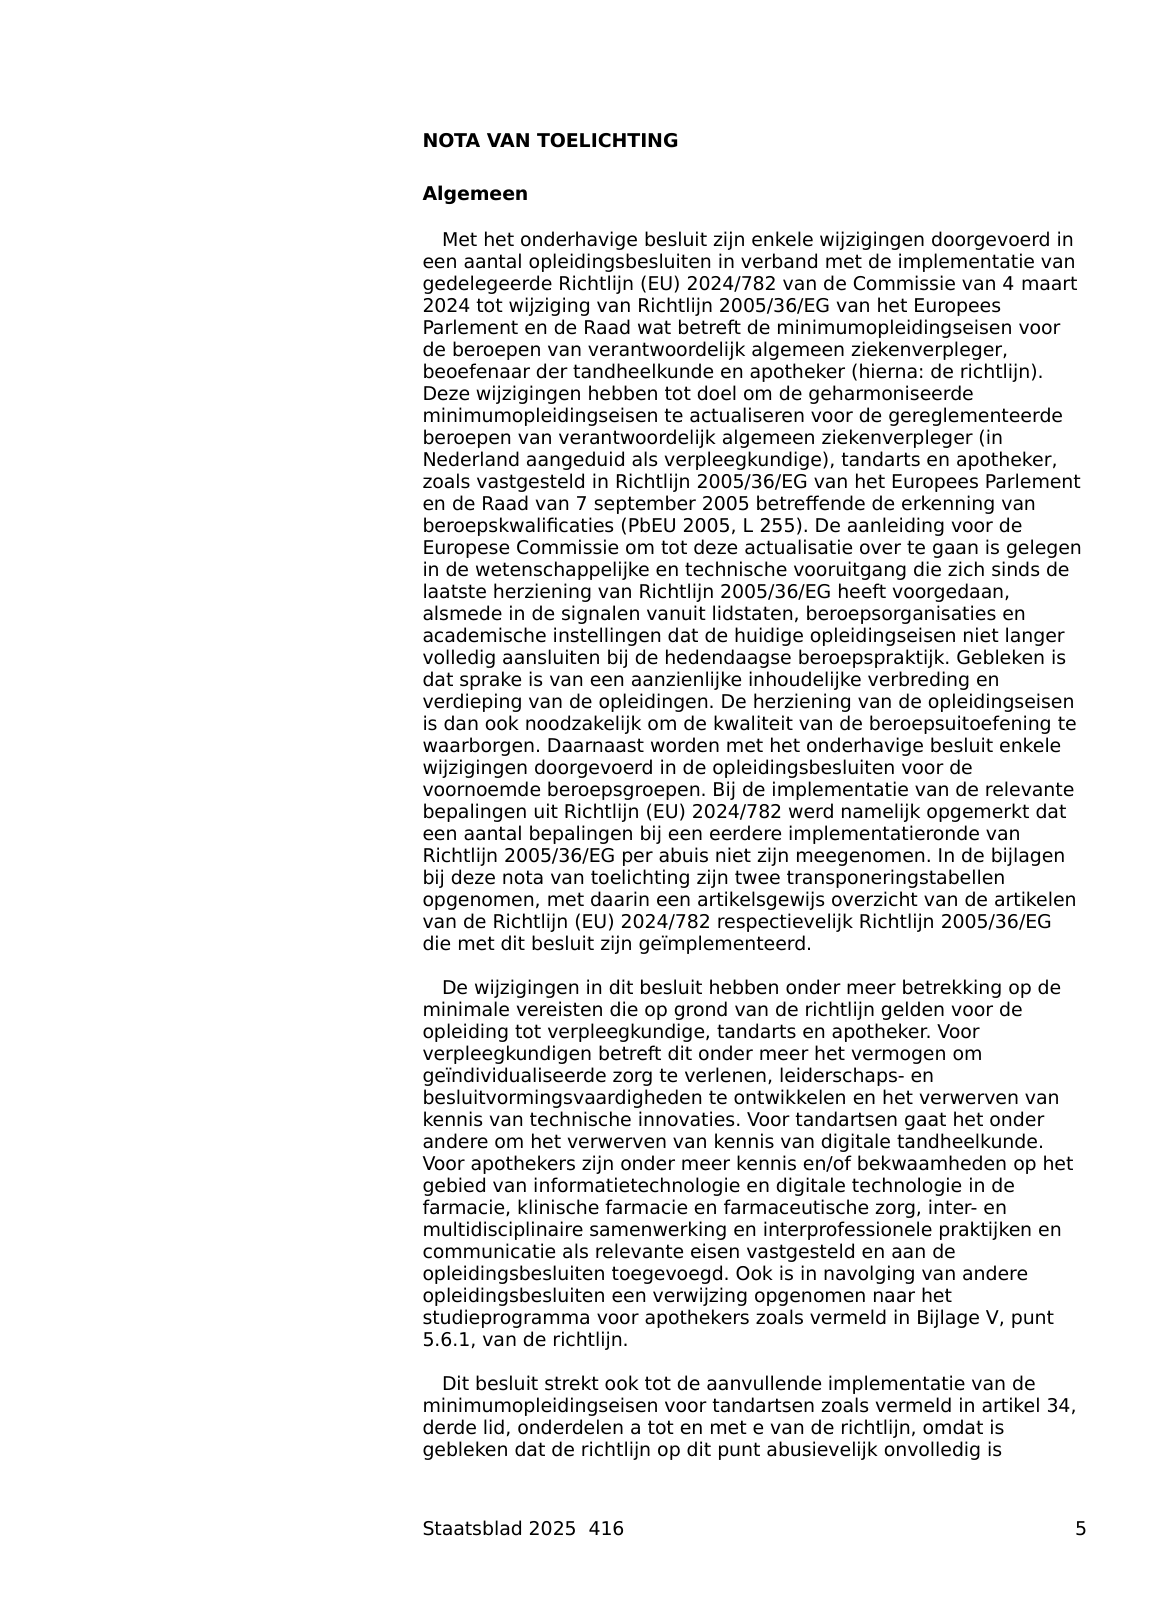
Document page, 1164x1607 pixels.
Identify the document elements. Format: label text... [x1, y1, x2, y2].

subtitle Algemeen [422, 182, 1087, 204]
text Met het onderhavige besluit zijn enkele wijzigingen doorgevoerd in een aantal opleidingsbesluiten in verband met de implementatie van gedelegeerde Richtlijn (EU) 2024/782 van de Commissie van 4 maart 2024 tot wijziging van Richtlijn 2005/36/EG van het Europees Parlement en de Raad wat betreft de minimumopleidingseisen voor de beroepen van verantwoordelijk algemeen ziekenverpleger, beoefenaar der tandheelkunde en apotheker (hierna: de richtlijn). Deze wijzigingen hebben tot doel om de geharmoniseerde minimumopleidingseisen te actualiseren voor de gereglementeerde beroepen van verantwoordelijk algemeen ziekenverpleger (in Nederland aangeduid als verpleegkundige), tandarts en apotheker, zoals vastgesteld in Richtlijn 2005/36/EG van het Europees Parlement en de Raad van 7 september 2005 betreffende de erkenning van beroepskwalificaties (PbEU 2005, L 255). De aanleiding voor de Europese Commissie om tot deze actualisatie over te gaan is gelegen in de wetenschappelijke en technische vooruitgang die zich sinds de laatste herziening van Richtlijn 2005/36/EG heeft voorgedaan, alsmede in de signalen vanuit lidstaten, beroepsorganisaties en academische instellingen dat de huidige opleidingseisen niet langer volledig aansluiten bij de hedendaagse beroepspraktijk. Gebleken is dat sprake is van een aanzienlijke inhoudelijke verbreding en verdieping van de opleidingen. De herziening van de opleidingseisen is dan ook noodzakelijk om de kwaliteit van de beroepsuitoefening te waarborgen. Daarnaast worden met het onderhavige besluit enkele wijzigingen doorgevoerd in de opleidingsbesluiten voor de voornoemde beroepsgroepen. Bij de implementatie van de relevante bepalingen uit Richtlijn (EU) 2024/782 werd namelijk opgemerkt dat een aantal bepalingen bij een eerdere implementatieronde van Richtlijn 2005/36/EG per abuis niet zijn meegenomen. In de bijlagen bij deze nota van toelichting zijn twee transponeringstabellen opgenomen, met daarin een artikelsgewijs overzicht van de artikelen van de Richtlijn (EU) 2024/782 respectievelijk Richtlijn 2005/36/EG die met dit besluit zijn geïmplementeerd. [422, 229, 1087, 955]
subtitle NOTA VAN TOELICHTING [422, 130, 1087, 152]
text Dit besluit strekt ook tot de aanvullende implementatie van de minimumopleidingseisen voor tandartsen zoals vermeld in artikel 34, derde lid, onderdelen a tot en met e van de richtlijn, omdat is gebleken dat de richtlijn op dit punt abusievelijk onvolledig is [422, 1373, 1087, 1461]
text De wijzigingen in dit besluit hebben onder meer betrekking op de minimale vereisten die op grond van de richtlijn gelden voor de opleiding tot verpleegkundige, tandarts en apotheker. Voor verpleegkundigen betreft dit onder meer het vermogen om geïndividualiseerde zorg te verlenen, leiderschaps- en besluitvormingsvaardigheden te ontwikkelen en het verwerven van kennis van technische innovaties. Voor tandartsen gaat het onder andere om het verwerven van kennis van digitale tandheelkunde. Voor apothekers zijn onder meer kennis en/of bekwaamheden op het gebied van informatietechnologie en digitale technologie in de farmacie, klinische farmacie en farmaceutische zorg, inter- en multidisciplinaire samenwerking en interprofessionele praktijken en communicatie als relevante eisen vastgesteld en aan de opleidingsbesluiten toegevoegd. Ook is in navolging van andere opleidingsbesluiten een verwijzing opgenomen naar het studieprogramma voor apothekers zoals vermeld in Bijlage V, punt 5.6.1, van de richtlijn. [422, 977, 1087, 1351]
